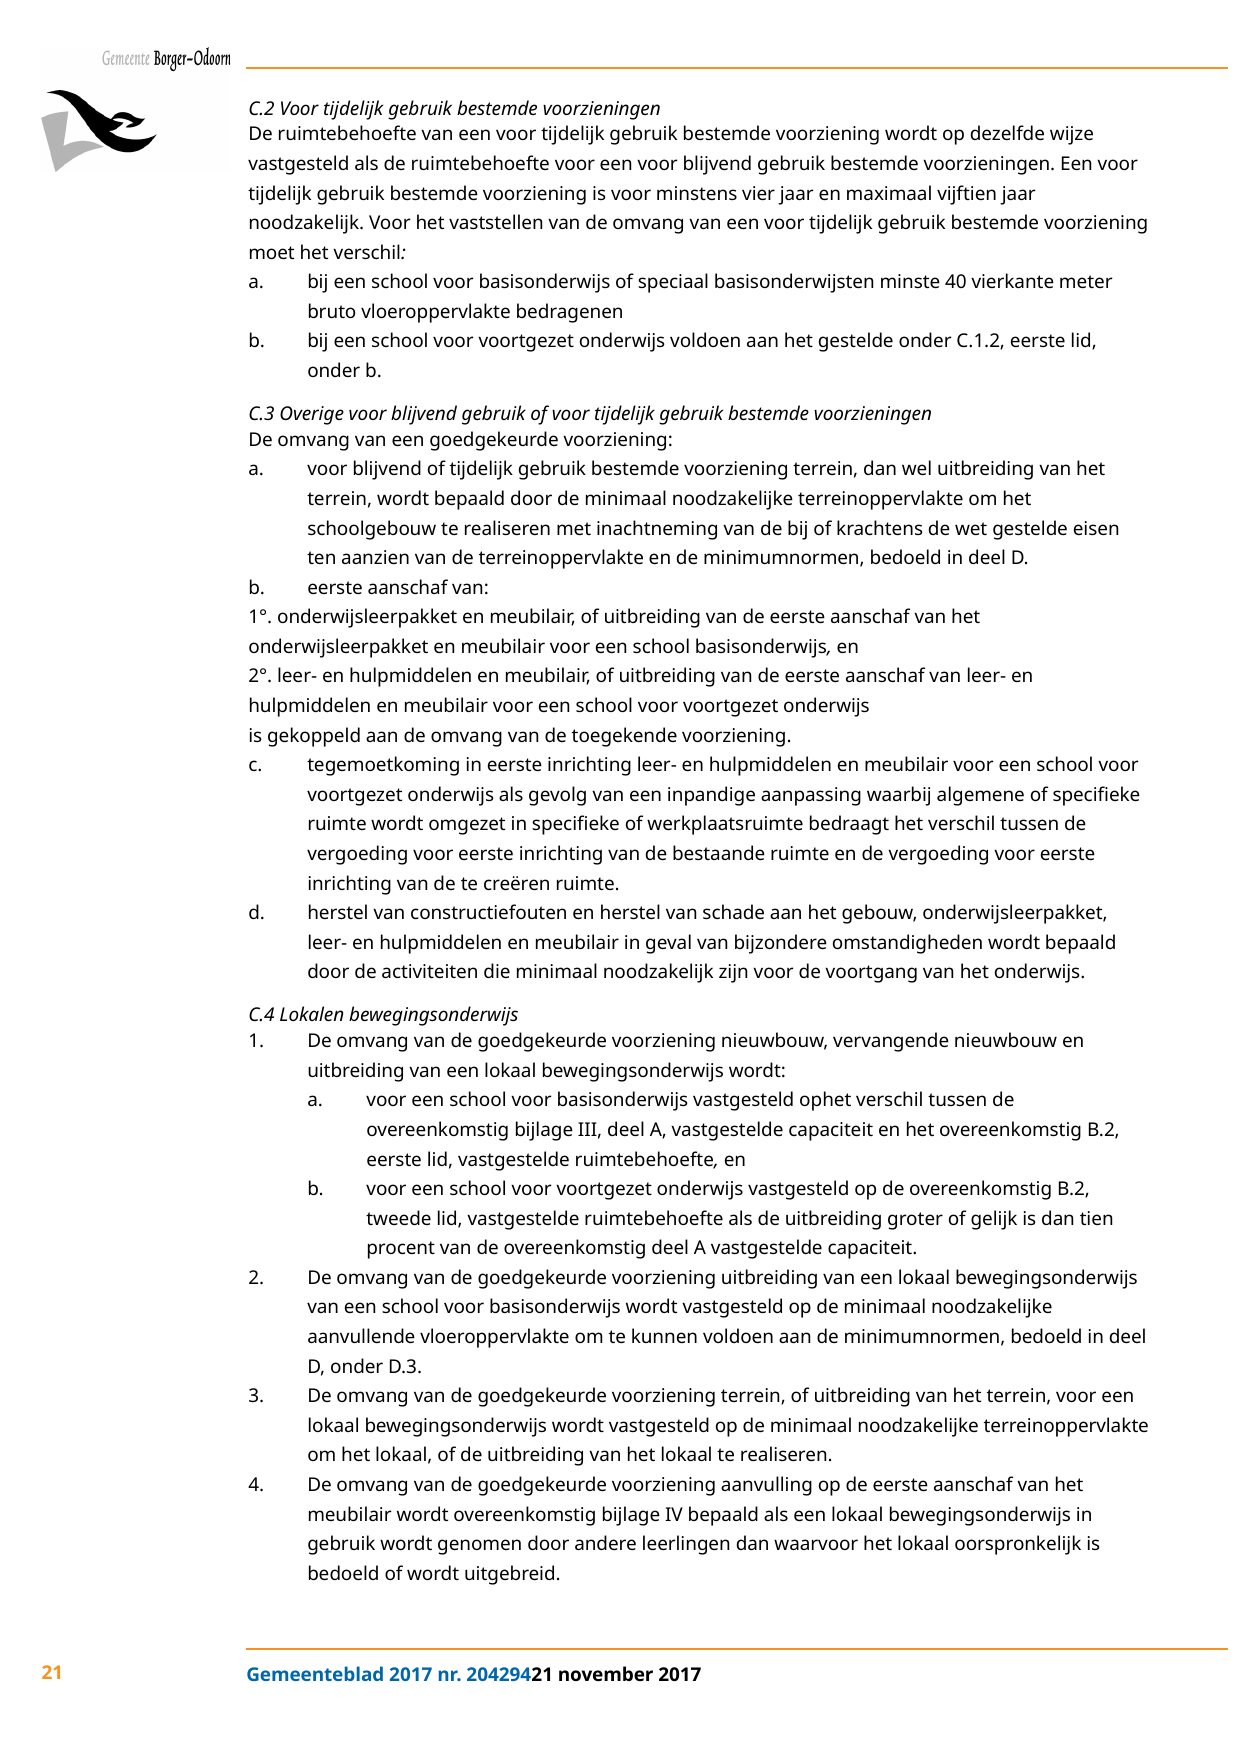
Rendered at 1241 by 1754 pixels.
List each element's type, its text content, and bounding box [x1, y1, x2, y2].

list De omvang van de goedgekeurde voorziening nieuwbouw, vervangende nieuwbouw en uitbreiding van een lokaal bewegingsonderwijs wordt: [248, 1027, 1152, 1083]
list eerste aanschaf van: [248, 574, 1152, 600]
list De omvang van de goedgekeurde voorziening aanvulling op de eerste aanschaf van het meubilair wordt overeenkomstig bijlage IV bepaald als een lokaal bewegingsonderwijs in gebruik wordt genomen door andere leerlingen dan waarvoor het lokaal oorspronkelijk is bedoeld of wordt uitgebreid. [248, 1471, 1152, 1586]
picture [41, 47, 231, 172]
list bij een school voor basisonderwijs of speciaal basisonderwijsten minste 40 vierkante meter bruto vloeroppervlakte bedragenen [248, 268, 1152, 324]
text 1°. onderwijsleerpakket en meubilair, of uitbreiding van de eerste aanschaf van het onderwijsleerpakket en meubilair voor een school basisonderwijs, en [248, 603, 1152, 659]
list De omvang van de goedgekeurde voorziening uitbreiding van een lokaal bewegingsonderwijs van een school voor basisonderwijs wordt vastgesteld op de minimaal noodzakelijke aanvullende vloeroppervlakte om te kunnen voldoen aan de minimumnormen, bedoeld in deel D, onder D.3. [248, 1264, 1152, 1378]
list De omvang van de goedgekeurde voorziening terrein, of uitbreiding van het terrein, voor een lokaal bewegingsonderwijs wordt vastgesteld op de minimaal noodzakelijke terreinoppervlakte om het lokaal, of de uitbreiding van het lokaal te realiseren. [248, 1382, 1152, 1467]
list voor een school voor voortgezet onderwijs vastgesteld op de overeenkomstig B.2, tweede lid, vastgestelde ruimtebehoefte als de uitbreiding groter of gelijk is dan tien procent van de overeenkomstig deel A vastgestelde capaciteit. [307, 1175, 1152, 1260]
text De omvang van een goedgekeurde voorziening: [248, 426, 1152, 452]
list voor een school voor basisonderwijs vastgesteld ophet verschil tussen de overeenkomstig bijlage III, deel A, vastgestelde capaciteit en het overeenkomstig B.2, eerste lid, vastgestelde ruimtebehoefte, en [307, 1087, 1152, 1171]
list herstel van constructiefouten en herstel van schade aan het gebouw, onderwijsleerpakket, leer- en hulpmiddelen en meubilair in geval van bijzondere omstandigheden wordt bepaald door de activiteiten die minimaal noodzakelijk zijn voor de voortgang van het onderwijs. [248, 899, 1152, 984]
text C.3 Overige voor blijvend gebruik of voor tijdelijk gebruik bestemde voorzieningen [248, 400, 1152, 426]
text C.2 Voor tijdelijk gebruik bestemde voorzieningen [248, 95, 1152, 121]
list bij een school voor voortgezet onderwijs voldoen aan het gestelde onder C.1.2, eerste lid, onder b. [248, 328, 1152, 383]
text is gekoppeld aan de omvang van de toegekende voorziening. [248, 722, 1152, 748]
text 2°. leer- en hulpmiddelen en meubilair, of uitbreiding van de eerste aanschaf van leer- en hulpmiddelen en meubilair voor een school voor voortgezet onderwijs [248, 663, 1152, 718]
list tegemoetkoming in eerste inrichting leer- en hulpmiddelen en meubilair voor een school voor voortgezet onderwijs als gevolg van een inpandige aanpassing waarbij algemene of specifieke ruimte wordt omgezet in specifieke of werkplaatsruimte bedraagt het verschil tussen de vergoeding voor eerste inrichting van de bestaande ruimte en de vergoeding voor eerste inrichting van de te creëren ruimte. [248, 751, 1152, 896]
list voor blijvend of tijdelijk gebruik bestemde voorziening terrein, dan wel uitbreiding van het terrein, wordt bepaald door de minimaal noodzakelijke terreinoppervlakte om het schoolgebouw te realiseren met inachtneming van de bij of krachtens de wet gestelde eisen ten aanzien van de terreinoppervlakte en de minimumnormen, bedoeld in deel D. [248, 456, 1152, 570]
text De ruimtebehoefte van een voor tijdelijk gebruik bestemde voorziening wordt op dezelfde wijze vastgesteld als de ruimtebehoefte voor een voor blijvend gebruik bestemde voorzieningen. Een voor tijdelijk gebruik bestemde voorziening is voor minstens vier jaar en maximaal vijftien jaar noodzakelijk. Voor het vaststellen van de omvang van een voor tijdelijk gebruik bestemde voorziening moet het verschil: [248, 121, 1152, 264]
text C.4 Lokalen bewegingsonderwijs [248, 1002, 1152, 1027]
